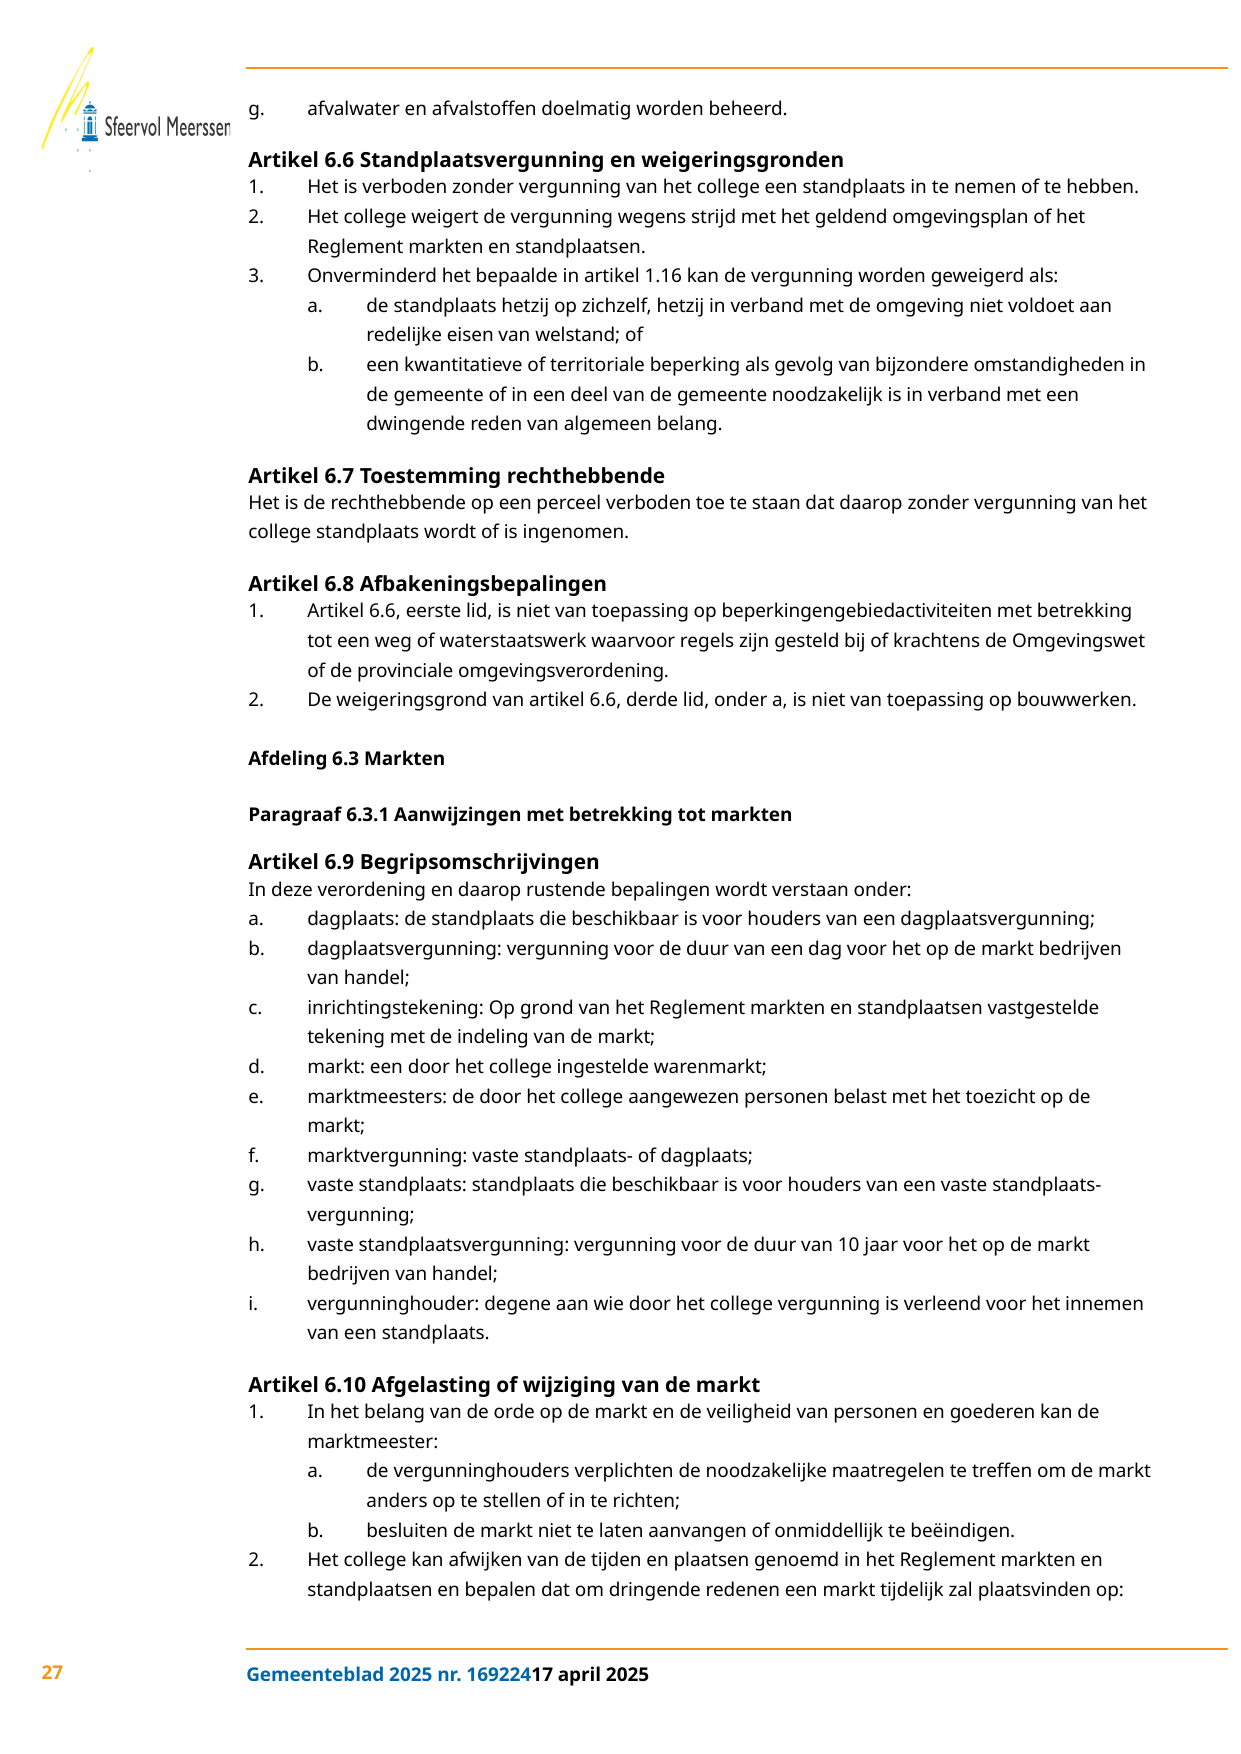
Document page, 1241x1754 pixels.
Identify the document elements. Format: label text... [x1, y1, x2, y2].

list Het college kan afwijken van de tijden en plaatsen genoemd in het Reglement markten en standplaatsen en bepalen dat om dringende redenen een markt tijdelijk zal plaatsvinden op: [248, 1546, 1152, 1602]
text In deze verordening en daarop rustende bepalingen wordt verstaan onder: [248, 876, 1152, 902]
list besluiten de markt niet te laten aanvangen of onmiddellijk te beëindigen. [307, 1517, 1152, 1542]
list dagplaatsvergunning: vergunning voor de duur van een dag voor het op de markt bedrijven van handel; [248, 935, 1152, 990]
list vaste standplaatsvergunning: vergunning voor de duur van 10 jaar voor het op de markt bedrijven van handel; [248, 1231, 1152, 1286]
list vergunninghouder: degene aan wie door het college vergunning is verleend voor het innemen van een standplaats. [248, 1290, 1152, 1345]
text Het is de rechthebbende op een perceel verboden toe te staan dat daarop zonder vergunning van het college standplaats wordt of is ingenomen. [248, 489, 1152, 544]
text Artikel 6.8 Afbakeningsbepalingen [248, 569, 1152, 598]
list Artikel 6.6, eerste lid, is niet van toepassing op beperkingengebiedactiviteiten met betrekking tot een weg of waterstaatswerk waarvoor regels zijn gesteld bij of krachtens de Omgevingswet of de provinciale omgevingsverordening. [248, 598, 1152, 682]
text Artikel 6.9 Begripsomschrijvingen [248, 847, 1152, 876]
list Onverminderd het bepaalde in artikel 1.16 kan de vergunning worden geweigerd als: [248, 262, 1152, 288]
list afvalwater en afvalstoffen doelmatig worden beheerd. [248, 95, 1152, 121]
list een kwantitatieve of territoriale beperking als gevolg van bijzondere omstandigheden in de gemeente of in een deel van de gemeente noodzakelijk is in verband met een dwingende reden van algemeen belang. [307, 351, 1152, 436]
list markt: een door het college ingestelde warenmarkt; [248, 1053, 1152, 1079]
list Het is verboden zonder vergunning van het college een standplaats in te nemen of te hebben. [248, 174, 1152, 199]
picture [41, 47, 231, 172]
list In het belang van de orde op de markt en de veiligheid van personen en goederen kan de marktmeester: [248, 1398, 1152, 1454]
text Artikel 6.6 Standplaatsvergunning en weigeringsgronden [248, 145, 1152, 174]
list Het college weigert de vergunning wegens strijd met het geldend omgevingsplan of het Reglement markten en standplaatsen. [248, 203, 1152, 258]
list de standplaats hetzij op zichzelf, hetzij in verband met de omgeving niet voldoet aan redelijke eisen van welstand; of [307, 292, 1152, 347]
list De weigeringsgrond van artikel 6.6, derde lid, onder a, is niet van toepassing op bouwwerken. [248, 686, 1152, 712]
text Artikel 6.10 Afgelasting of wijziging van de markt [248, 1370, 1152, 1398]
text Afdeling 6.3 Markten [248, 746, 1152, 771]
list dagplaats: de standplaats die beschikbaar is voor houders van een dagplaatsvergunning; [248, 905, 1152, 931]
list inrichtingstekening: Op grond van het Reglement markten en standplaatsen vastgestelde tekening met de indeling van de markt; [248, 994, 1152, 1049]
list marktvergunning: vaste standplaats- of dagplaats; [248, 1142, 1152, 1168]
list de vergunninghouders verplichten de noodzakelijke maatregelen te treffen om de markt anders op te stellen of in te richten; [307, 1458, 1152, 1513]
text Artikel 6.7 Toestemming rechthebbende [248, 461, 1152, 489]
list marktmeesters: de door het college aangewezen personen belast met het toezicht op de markt; [248, 1083, 1152, 1138]
list vaste standplaats: standplaats die beschikbaar is voor houders van een vaste standplaats-vergunning; [248, 1172, 1152, 1227]
text Paragraaf 6.3.1 Aanwijzingen met betrekking tot markten [248, 801, 1152, 827]
